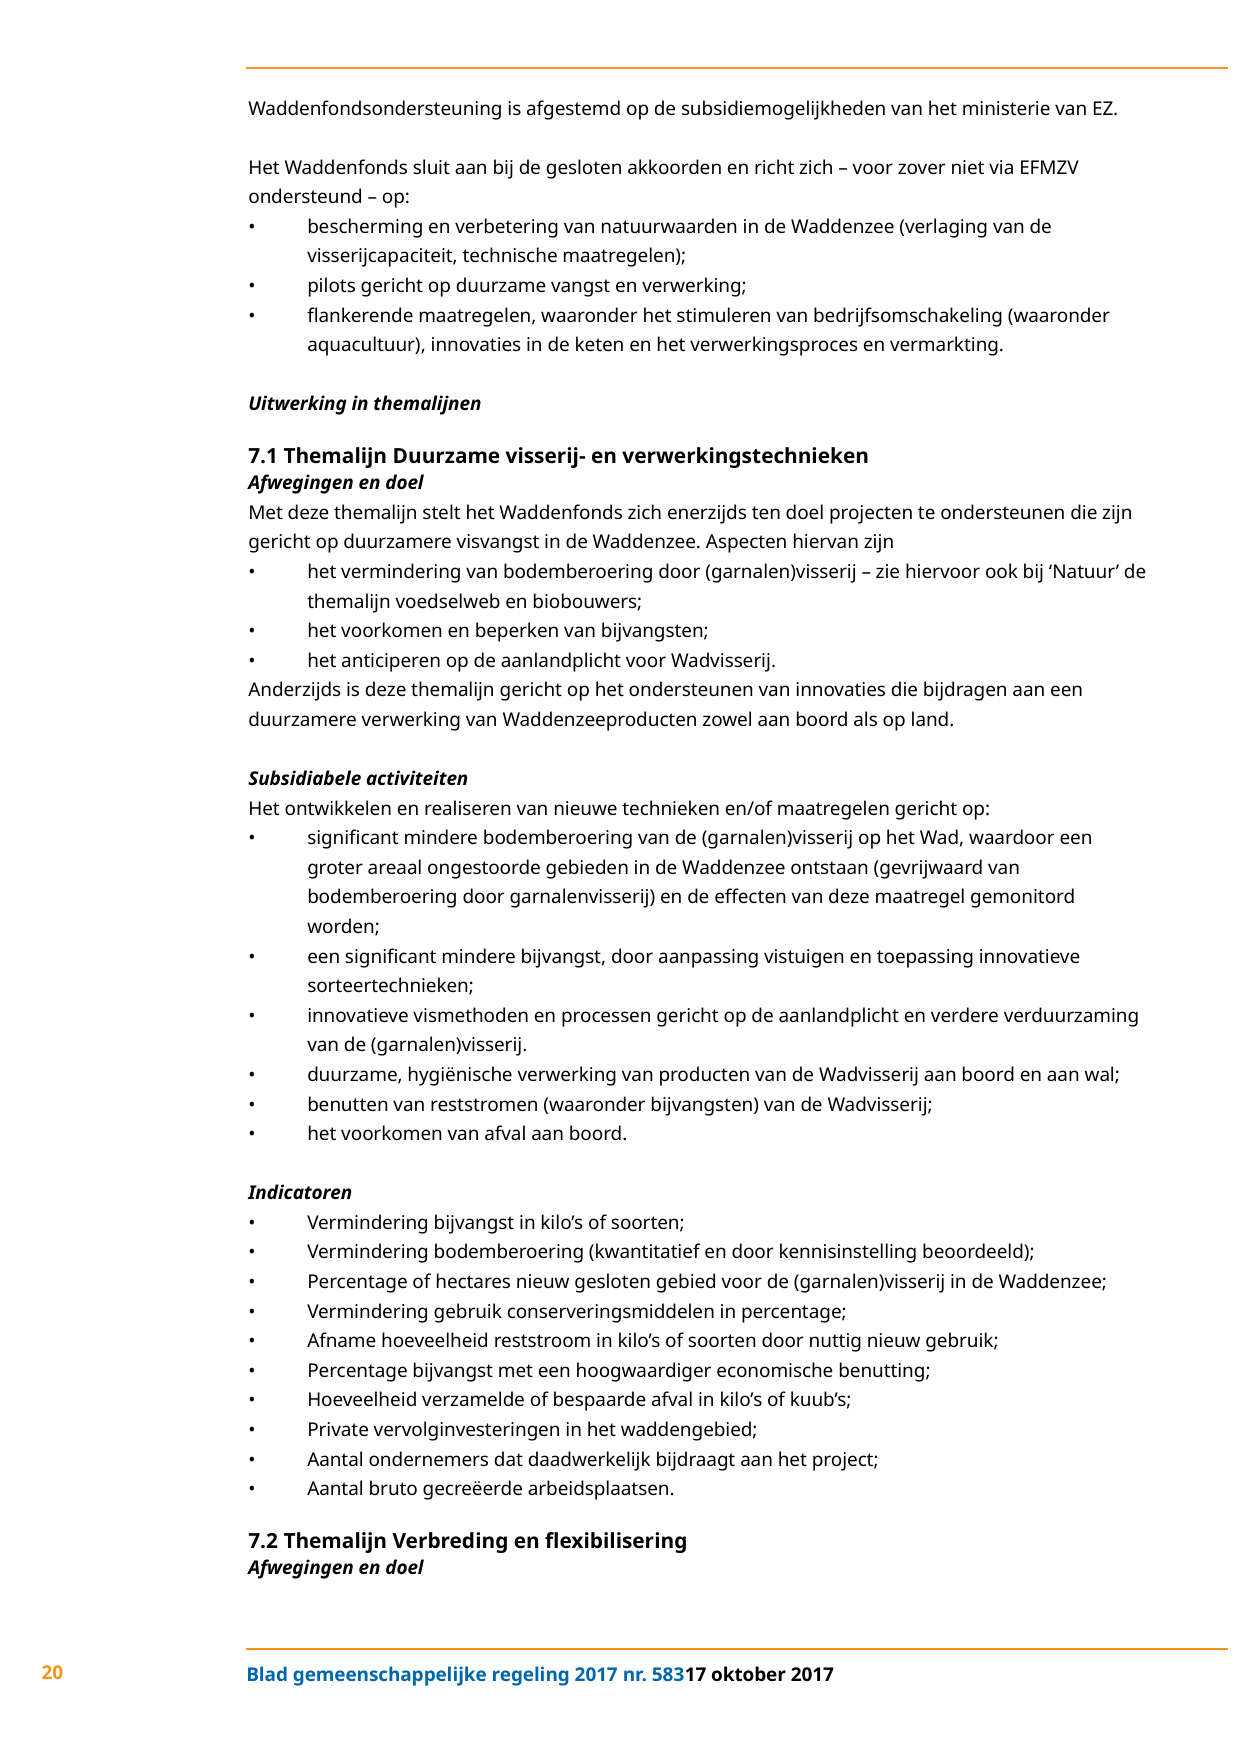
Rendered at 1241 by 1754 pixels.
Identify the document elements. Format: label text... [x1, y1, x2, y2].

list Aantal bruto gecreëerde arbeidsplaatsen. [248, 1475, 1152, 1501]
list flankerende maatregelen, waaronder het stimuleren van bedrijfsomschakeling (waaronder aquacultuur), innovaties in de keten en het verwerkingsproces en vermarkting. [248, 302, 1152, 357]
text Het ontwikkelen en realiseren van nieuwe technieken en/of maatregelen gericht op: [248, 795, 1152, 821]
text Indicatoren [248, 1179, 1152, 1205]
list het voorkomen van afval aan boord. [248, 1120, 1152, 1146]
list pilots gericht op duurzame vangst en verwerking; [248, 272, 1152, 298]
list het anticiperen op de aanlandplicht voor Wadvisserij. [248, 647, 1152, 673]
list Vermindering bodemberoering (kwantitatief en door kennisinstelling beoordeeld); [248, 1239, 1152, 1264]
list significant mindere bodemberoering van de (garnalen)visserij op het Wad, waardoor een groter areaal ongestoorde gebieden in de Waddenzee ontstaan (gevrijwaard van bodemberoering door garnalenvisserij) en de effecten van deze maatregel gemonitord worden; [248, 824, 1152, 939]
text Afwegingen en doel [248, 469, 1152, 495]
list Private vervolginvesteringen in het waddengebied; [248, 1416, 1152, 1442]
list Aantal ondernemers dat daadwerkelijk bijdraagt aan het project; [248, 1446, 1152, 1471]
list het vermindering van bodemberoering door (garnalen)visserij – zie hiervoor ook bij ‘Natuur’ de themalijn voedselweb en biobouwers; [248, 558, 1152, 613]
text Uitwerking in themalijnen [248, 391, 1152, 416]
list Hoeveelheid verzamelde of bespaarde afval in kilo’s of kuub’s; [248, 1387, 1152, 1412]
list het voorkomen en beperken van bijvangsten; [248, 617, 1152, 643]
list innovatieve vismethoden en processen gericht op de aanlandplicht en verdere verduurzaming van de (garnalen)visserij. [248, 1002, 1152, 1057]
list Percentage bijvangst met een hoogwaardiger economische benutting; [248, 1357, 1152, 1383]
list Percentage of hectares nieuw gesloten gebied voor de (garnalen)visserij in de Waddenzee; [248, 1268, 1152, 1294]
picture [41, 47, 231, 172]
list een significant mindere bijvangst, door aanpassing vistuigen en toepassing innovatieve sorteertechnieken; [248, 943, 1152, 998]
text Het Waddenfonds sluit aan bij de gesloten akkoorden en richt zich – voor zover niet via EFMZV ondersteund – op: [248, 154, 1152, 209]
list bescherming en verbetering van natuurwaarden in de Waddenzee (verlaging van de visserijcapaciteit, technische maatregelen); [248, 213, 1152, 268]
text Subsidiabele activiteiten [248, 765, 1152, 791]
text Anderzijds is deze themalijn gericht op het ondersteunen van innovaties die bijdragen aan een duurzamere verwerking van Waddenzeeproducten zowel aan boord als op land. [248, 677, 1152, 732]
text 7.2 Themalijn Verbreding en flexibilisering [248, 1526, 1152, 1554]
list Afname hoeveelheid reststroom in kilo’s of soorten door nuttig nieuw gebruik; [248, 1327, 1152, 1353]
list duurzame, hygiënische verwerking van producten van de Wadvisserij aan boord en aan wal; [248, 1061, 1152, 1087]
text Afwegingen en doel [248, 1554, 1152, 1580]
text Waddenfondsondersteuning is afgestemd op de subsidiemogelijkheden van het ministerie van EZ. [248, 95, 1152, 121]
list benutten van reststromen (waaronder bijvangsten) van de Wadvisserij; [248, 1091, 1152, 1116]
list Vermindering bijvangst in kilo’s of soorten; [248, 1209, 1152, 1235]
text 7.1 Themalijn Duurzame visserij- en verwerkingstechnieken [248, 441, 1152, 469]
text Met deze themalijn stelt het Waddenfonds zich enerzijds ten doel projecten te ondersteunen die zijn gericht op duurzamere visvangst in de Waddenzee. Aspecten hiervan zijn [248, 499, 1152, 554]
list Vermindering gebruik conserveringsmiddelen in percentage; [248, 1298, 1152, 1323]
